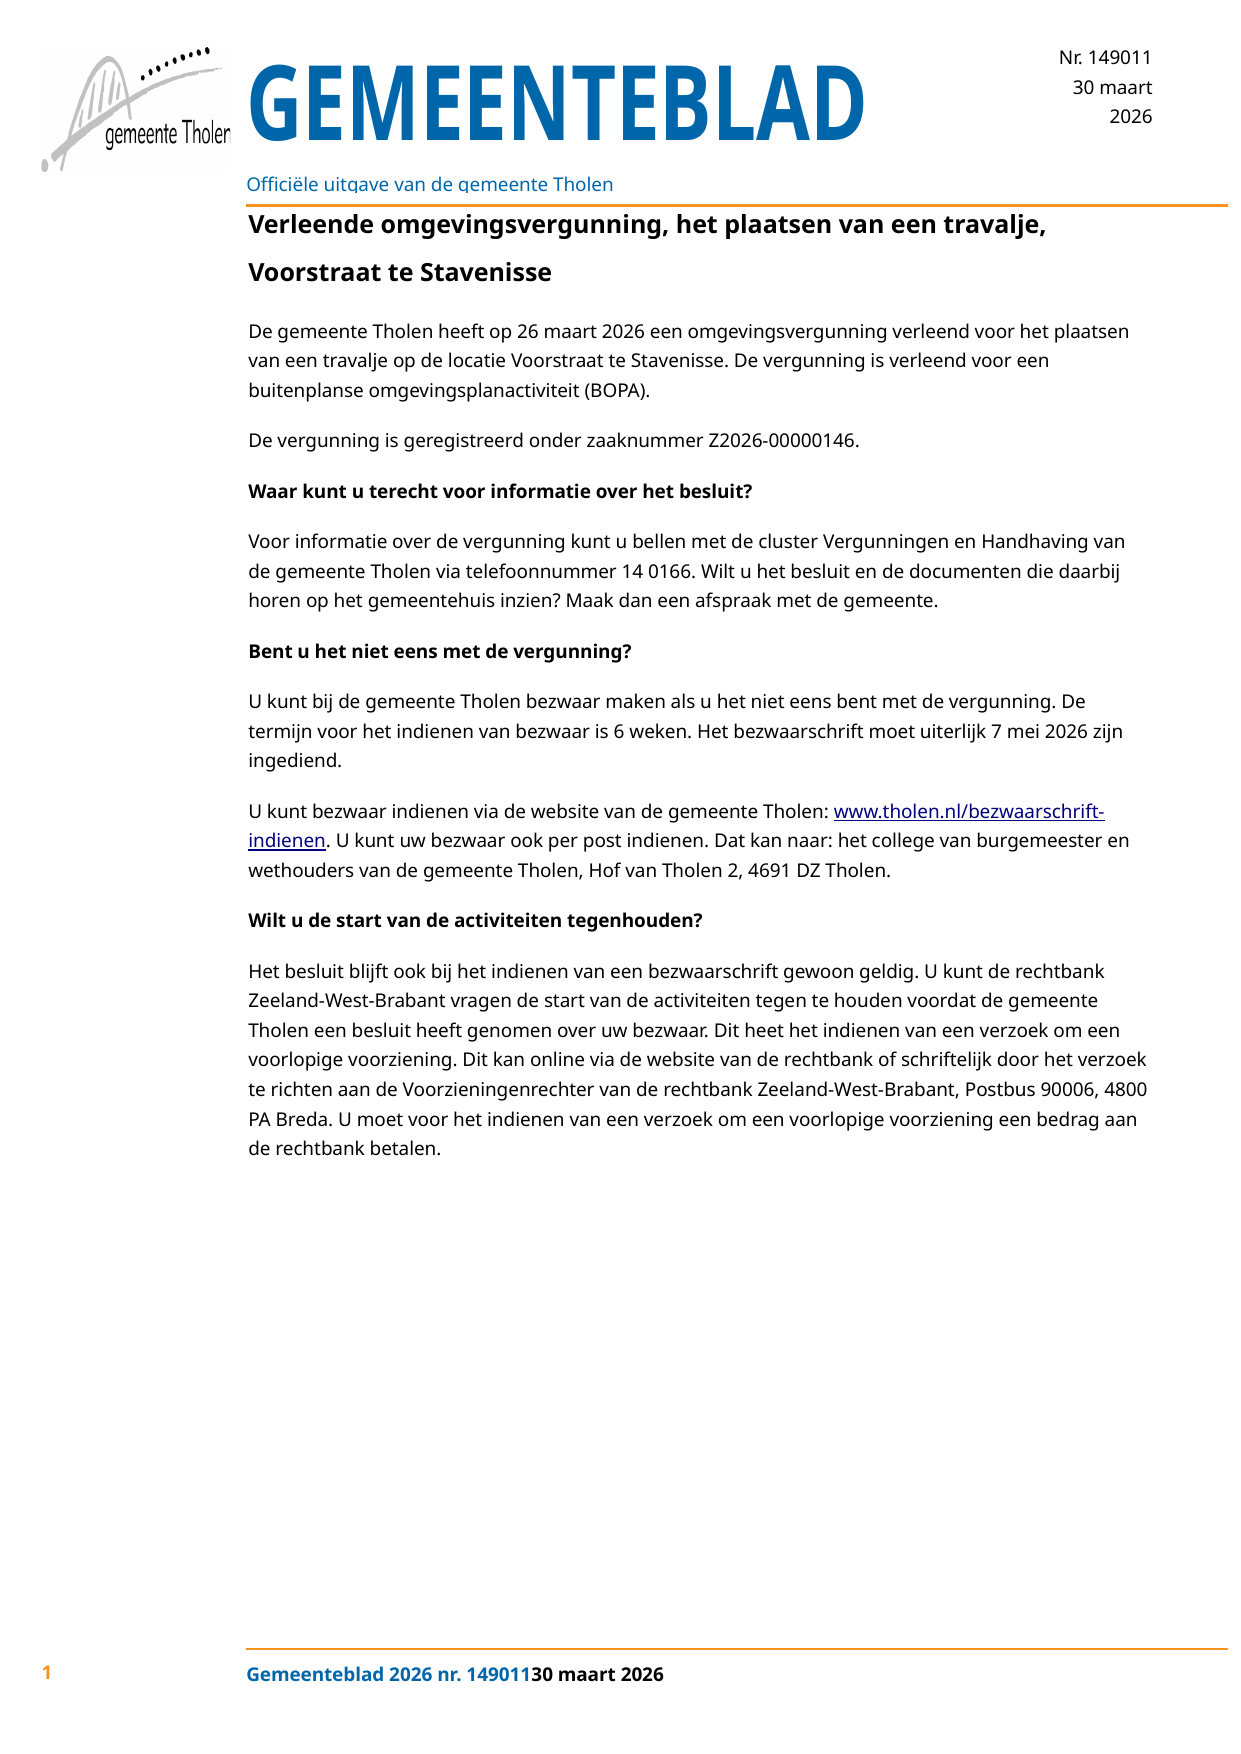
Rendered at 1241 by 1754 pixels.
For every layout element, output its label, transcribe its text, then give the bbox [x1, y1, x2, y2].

text U kunt bij de gemeente Tholen bezwaar maken als u het niet eens bent met de vergunning. De termijn voor het indienen van bezwaar is 6 weken. Het bezwaarschrift moet uiterlijk 7 mei 2026 zijn ingediend. [248, 688, 1152, 773]
text Bent u het niet eens met de vergunning? [248, 638, 1152, 664]
text Waar kunt u terecht voor informatie over het besluit? [248, 478, 1152, 504]
text U kunt bezwaar indienen via de website van de gemeente Tholen: www.tholen.nl/bezwaarschrift-indienen. U kunt uw bezwaar ook per post indienen. Dat kan naar: het college van burgemeester en wethouders van de gemeente Tholen, Hof van Tholen 2, 4691 DZ Tholen. [248, 798, 1152, 883]
picture [41, 47, 231, 172]
text Voor informatie over de vergunning kunt u bellen met de cluster Vergunningen en Handhaving van de gemeente Tholen via telefoonnummer 14 0166. Wilt u het besluit en de documenten die daarbij horen op het gemeentehuis inzien? Maak dan een afspraak met de gemeente. [248, 528, 1152, 613]
text De vergunning is geregistreerd onder zaaknummer Z2026-00000146. [248, 427, 1152, 453]
text Wilt u de start van de activiteiten tegenhouden? [248, 907, 1152, 933]
text Verleende omgevingsvergunning, het plaatsen van een travalje, Voorstraat te Stavenisse [248, 207, 1152, 288]
text De gemeente Tholen heeft op 26 maart 2026 een omgevingsvergunning verleend voor het plaatsen van een travalje op de locatie Voorstraat te Stavenisse. De vergunning is verleend voor een buitenplanse omgevingsplanactiviteit (BOPA). [248, 318, 1152, 403]
text Het besluit blijft ook bij het indienen van een bezwaarschrift gewoon geldig. U kunt de rechtbank Zeeland-West-Brabant vragen de start van de activiteiten tegen te houden voordat de gemeente Tholen een besluit heeft genomen over uw bezwaar. Dit heet het indienen van een verzoek om een voorlopige voorziening. Dit kan online via de website van de rechtbank of schriftelijk door het verzoek te richten aan de Voorzieningenrechter van de rechtbank Zeeland-West-Brabant, Postbus 90006, 4800 PA Breda. U moet voor het indienen van een verzoek om een voorlopige voorziening een bedrag aan de rechtbank betalen. [248, 958, 1152, 1161]
